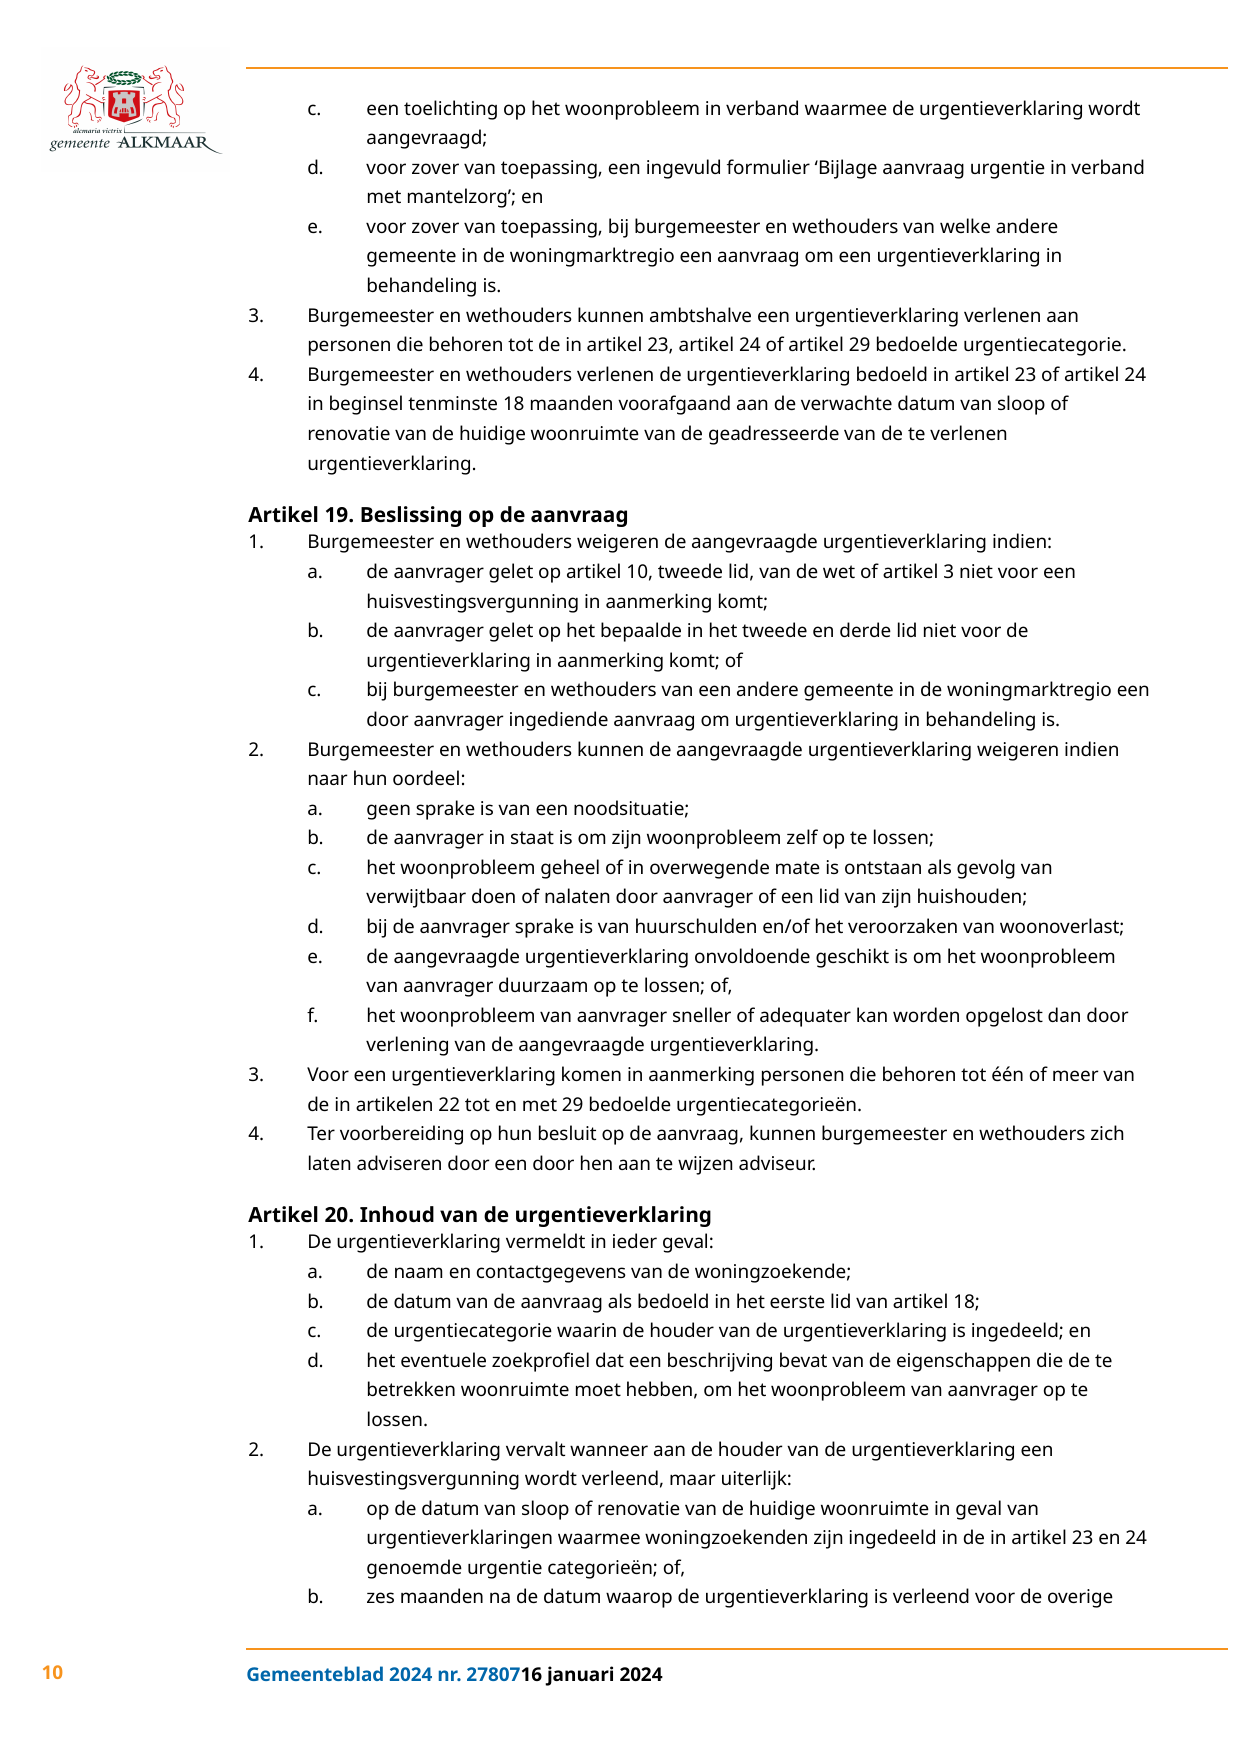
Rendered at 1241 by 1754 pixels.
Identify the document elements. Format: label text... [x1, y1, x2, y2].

list Voor een urgentieverklaring komen in aanmerking personen die behoren tot één of meer van de in artikelen 22 tot en met 29 bedoelde urgentiecategorieën. [248, 1061, 1152, 1116]
list bij de aanvrager sprake is van huurschulden en/of het veroorzaken van woonoverlast; [307, 913, 1152, 939]
list Burgemeester en wethouders kunnen de aangevraagde urgentieverklaring weigeren indien naar hun oordeel: [248, 736, 1152, 791]
list op de datum van sloop of renovatie van de huidige woonruimte in geval van urgentieverklaringen waarmee woningzoekenden zijn ingedeeld in de in artikel 23 en 24 genoemde urgentie categorieën; of, [307, 1495, 1152, 1580]
list het woonprobleem van aanvrager sneller of adequater kan worden opgelost dan door verlening van de aangevraagde urgentieverklaring. [307, 1002, 1152, 1057]
text Artikel 20. Inhoud van de urgentieverklaring [248, 1200, 1152, 1229]
list de aanvrager gelet op artikel 10, tweede lid, van de wet of artikel 3 niet voor een huisvestingsvergunning in aanmerking komt; [307, 558, 1152, 613]
list geen sprake is van een noodsituatie; [307, 795, 1152, 821]
list Ter voorbereiding op hun besluit op de aanvraag, kunnen burgemeester en wethouders zich laten adviseren door een door hen aan te wijzen adviseur. [248, 1120, 1152, 1176]
list de aanvrager in staat is om zijn woonprobleem zelf op te lossen; [307, 824, 1152, 850]
list Burgemeester en wethouders verlenen de urgentieverklaring bedoeld in artikel 23 of artikel 24 in beginsel tenminste 18 maanden voorafgaand aan de verwachte datum van sloop of renovatie van de huidige woonruimte van de geadresseerde van de te verlenen urgentieverklaring. [248, 361, 1152, 476]
list voor zover van toepassing, een ingevuld formulier ‘Bijlage aanvraag urgentie in verband met mantelzorg’; en [307, 154, 1152, 209]
list Burgemeester en wethouders kunnen ambtshalve een urgentieverklaring verlenen aan personen die behoren tot de in artikel 23, artikel 24 of artikel 29 bedoelde urgentiecategorie. [248, 302, 1152, 357]
list zes maanden na de datum waarop de urgentieverklaring is verleend voor de overige [307, 1584, 1152, 1609]
list het eventuele zoekprofiel dat een beschrijving bevat van de eigenschappen die de te betrekken woonruimte moet hebben, om het woonprobleem van aanvrager op te lossen. [307, 1347, 1152, 1432]
list de aanvrager gelet op het bepaalde in het tweede en derde lid niet voor de urgentieverklaring in aanmerking komt; of [307, 617, 1152, 673]
list De urgentieverklaring vermeldt in ieder geval: [248, 1229, 1152, 1254]
list het woonprobleem geheel of in overwegende mate is ontstaan als gevolg van verwijtbaar doen of nalaten door aanvrager of een lid van zijn huishouden; [307, 854, 1152, 909]
list De urgentieverklaring vervalt wanneer aan de houder van de urgentieverklaring een huisvestingsvergunning wordt verleend, maar uiterlijk: [248, 1436, 1152, 1491]
list de datum van de aanvraag als bedoeld in het eerste lid van artikel 18; [307, 1288, 1152, 1314]
list de aangevraagde urgentieverklaring onvoldoende geschikt is om het woonprobleem van aanvrager duurzaam op te lossen; of, [307, 943, 1152, 998]
text Artikel 19. Beslissing op de aanvraag [248, 500, 1152, 529]
list bij burgemeester en wethouders van een andere gemeente in de woningmarktregio een door aanvrager ingediende aanvraag om urgentieverklaring in behandeling is. [307, 677, 1152, 732]
list de urgentiecategorie waarin de houder van de urgentieverklaring is ingedeeld; en [307, 1317, 1152, 1343]
list Burgemeester en wethouders weigeren de aangevraagde urgentieverklaring indien: [248, 529, 1152, 554]
list voor zover van toepassing, bij burgemeester en wethouders van welke andere gemeente in de woningmarktregio een aanvraag om een urgentieverklaring in behandeling is. [307, 213, 1152, 298]
picture [41, 47, 231, 172]
list een toelichting op het woonprobleem in verband waarmee de urgentieverklaring wordt aangevraagd; [307, 95, 1152, 150]
list de naam en contactgegevens van de woningzoekende; [307, 1258, 1152, 1284]
